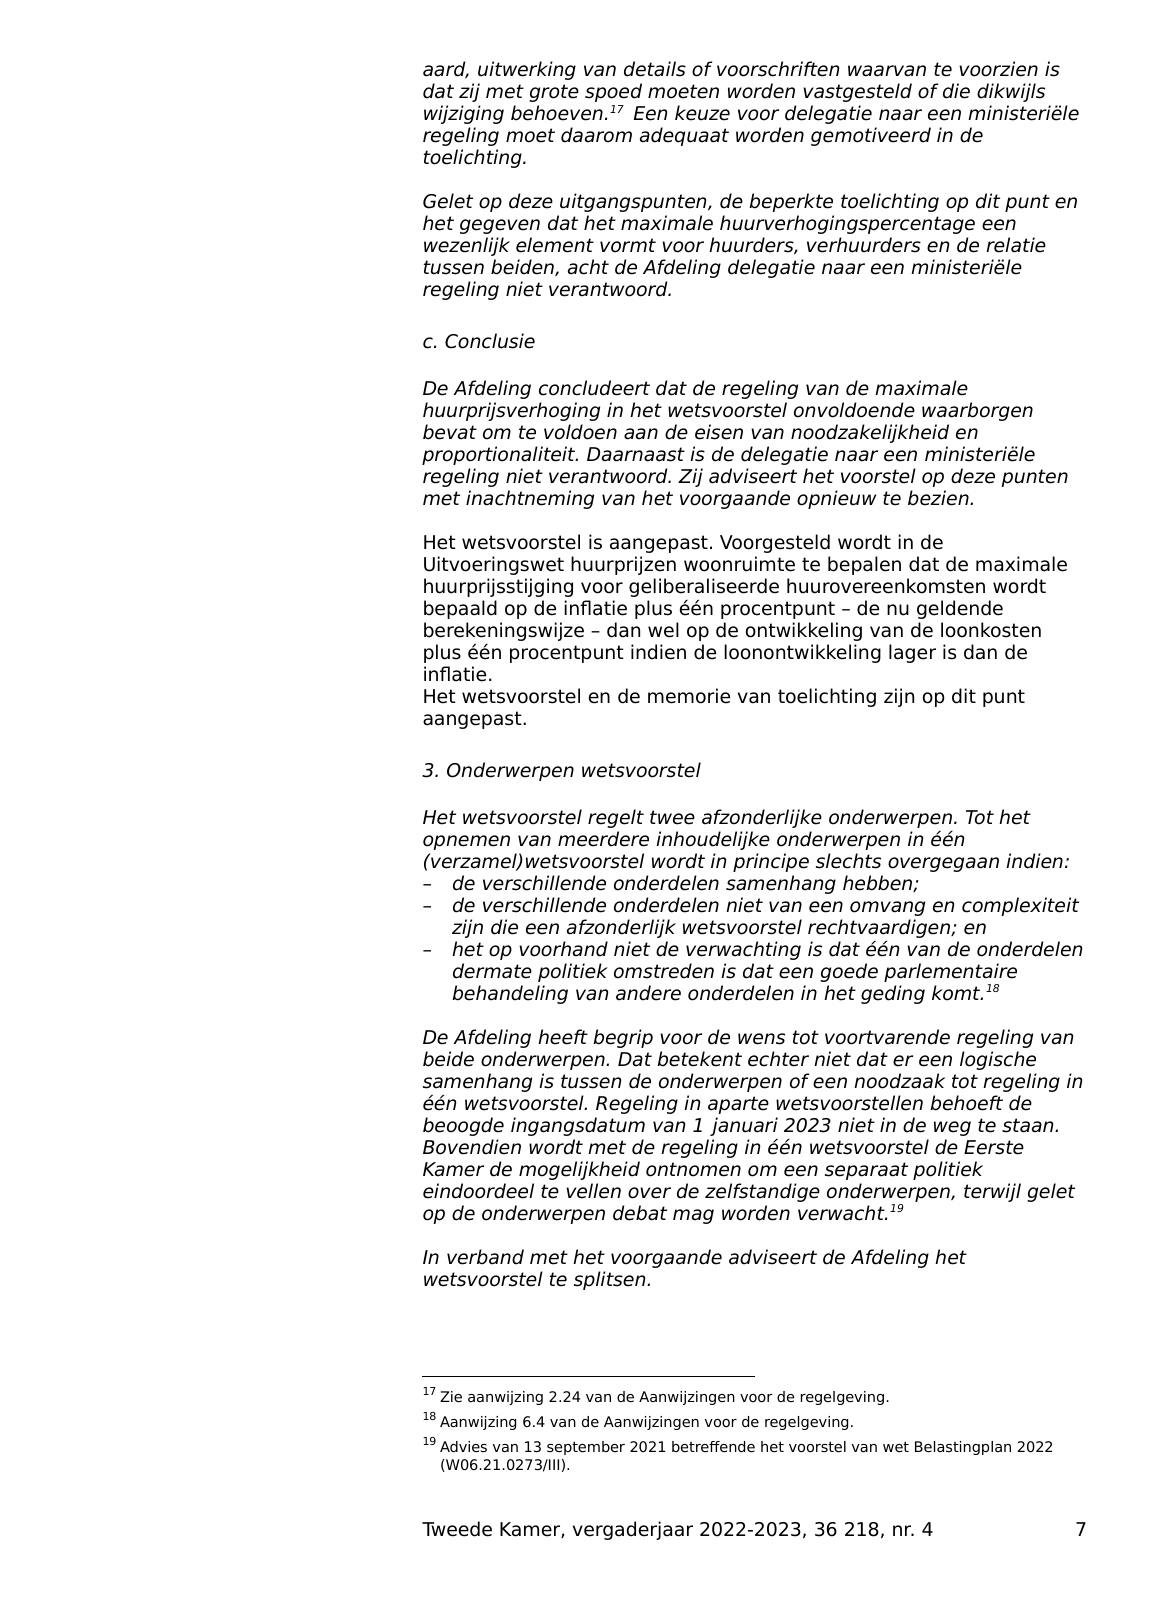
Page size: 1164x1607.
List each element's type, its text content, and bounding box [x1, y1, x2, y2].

subtitle 3. Onderwerpen wetsvoorstel [422, 760, 1087, 782]
text Gelet op deze uitgangspunten, de beperkte toelichting op dit punt en het gegeven dat het maximale huurverhogingspercentage een wezenlijk element vormt voor huurders, verhuurders en de relatie tussen beiden, acht de Afdeling delegatie naar een ministeriële regeling niet verantwoord. [422, 191, 1087, 301]
text Zie aanwijzing 2.24 van de Aanwijzingen voor de regelgeving. [422, 1385, 1087, 1407]
text De Afdeling heeft begrip voor de wens tot voortvarende regeling van beide onderwerpen. Dat betekent echter niet dat er een logische samenhang is tussen de onderwerpen of een noodzaak tot regeling in één wetsvoorstel. Regeling in aparte wetsvoorstellen behoeft de beoogde ingangsdatum van 1 januari 2023 niet in de weg te staan. Bovendien wordt met de regeling in één wetsvoorstel de Eerste Kamer de mogelijkheid ontnomen om een separaat politiek eindoordeel te vellen over de zelfstandige onderwerpen, terwijl gelet op de onderwerpen debat mag worden verwacht. [422, 1027, 1087, 1225]
text – het op voorhand niet de verwachting is dat één van de onderdelen dermate politiek omstreden is dat een goede parlementaire behandeling van andere onderdelen in het geding komt. [422, 939, 1087, 1005]
text Het wetsvoorstel is aangepast. Voorgesteld wordt in de Uitvoeringswet huurprijzen woonruimte te bepalen dat de maximale huurprijsstijging voor geliberaliseerde huurovereenkomsten wordt bepaald op de inflatie plus één procentpunt – de nu geldende berekeningswijze – dan wel op de ontwikkeling van de loonkosten plus één procentpunt indien de loonontwikkeling lager is dan de inflatie. [422, 532, 1087, 686]
text Het wetsvoorstel en de memorie van toelichting zijn op dit punt aangepast. [422, 686, 1087, 730]
subtitle c. Conclusie [422, 331, 1087, 353]
text Aanwijzing 6.4 van de Aanwijzingen voor de regelgeving. [422, 1410, 1087, 1432]
text Het wetsvoorstel regelt twee afzonderlijke onderwerpen. Tot het opnemen van meerdere inhoudelijke onderwerpen in één (verzamel)wetsvoorstel wordt in principe slechts overgegaan indien: [422, 807, 1087, 873]
text Advies van 13 september 2021 betreffende het voorstel van wet Belastingplan 2022 (W06.21.0273/III). [422, 1435, 1087, 1474]
text De Afdeling concludeert dat de regeling van de maximale huurprijsverhoging in het wetsvoorstel onvoldoende waarborgen bevat om te voldoen aan de eisen van noodzakelijkheid en proportionaliteit. Daarnaast is de delegatie naar een ministeriële regeling niet verantwoord. Zij adviseert het voorstel op deze punten met inachtneming van het voorgaande opnieuw te bezien. [422, 378, 1087, 510]
text – de verschillende onderdelen samenhang hebben; [422, 873, 1087, 895]
text – de verschillende onderdelen niet van een omvang en complexiteit zijn die een afzonderlijk wetsvoorstel rechtvaardigen; en [422, 895, 1087, 939]
text aard, uitwerking van details of voorschriften waarvan te voorzien is dat zij met grote spoed moeten worden vastgesteld of die dikwijls wijziging behoeven. Een keuze voor delegatie naar een ministeriële regeling moet daarom adequaat worden gemotiveerd in de toelichting. [422, 59, 1087, 169]
text In verband met het voorgaande adviseert de Afdeling het wetsvoorstel te splitsen. [422, 1247, 1087, 1291]
